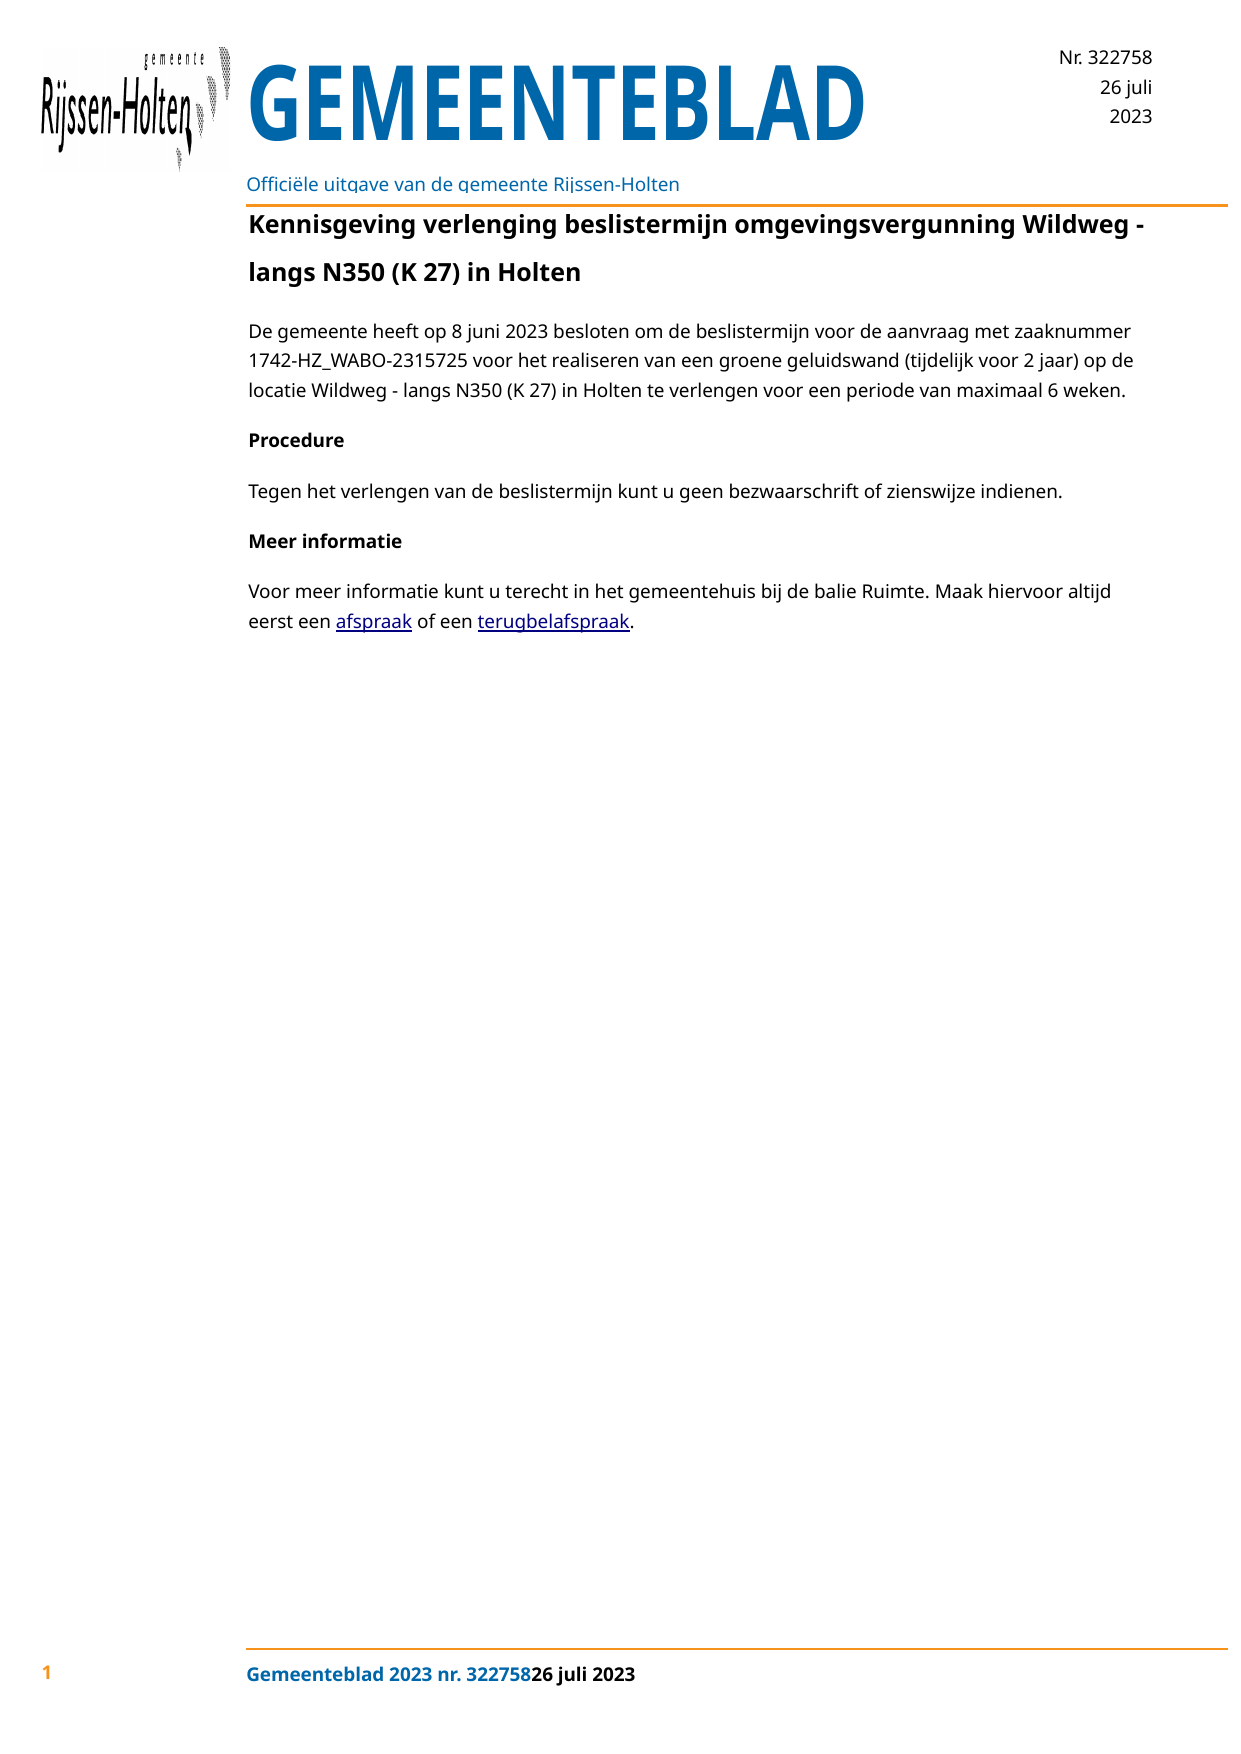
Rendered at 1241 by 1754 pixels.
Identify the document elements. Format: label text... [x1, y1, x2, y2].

text Procedure [248, 427, 1152, 453]
text Tegen het verlengen van de beslistermijn kunt u geen bezwaarschrift of zienswijze indienen. [248, 478, 1152, 504]
text Voor meer informatie kunt u terecht in het gemeentehuis bij de balie Ruimte. Maak hiervoor altijd eerst een afspraak of een terugbelafspraak. [248, 579, 1152, 634]
text Kennisgeving verlenging beslistermijn omgevingsvergunning Wildweg - langs N350 (K 27) in Holten [248, 207, 1152, 288]
text De gemeente heeft op 8 juni 2023 besloten om de beslistermijn voor de aanvraag met zaaknummer 1742-HZ_WABO-2315725 voor het realiseren van een groene geluidswand (tijdelijk voor 2 jaar) op de locatie Wildweg - langs N350 (K 27) in Holten te verlengen voor een periode van maximaal 6 weken. [248, 318, 1152, 403]
text Meer informatie [248, 528, 1152, 554]
picture [41, 47, 231, 172]
